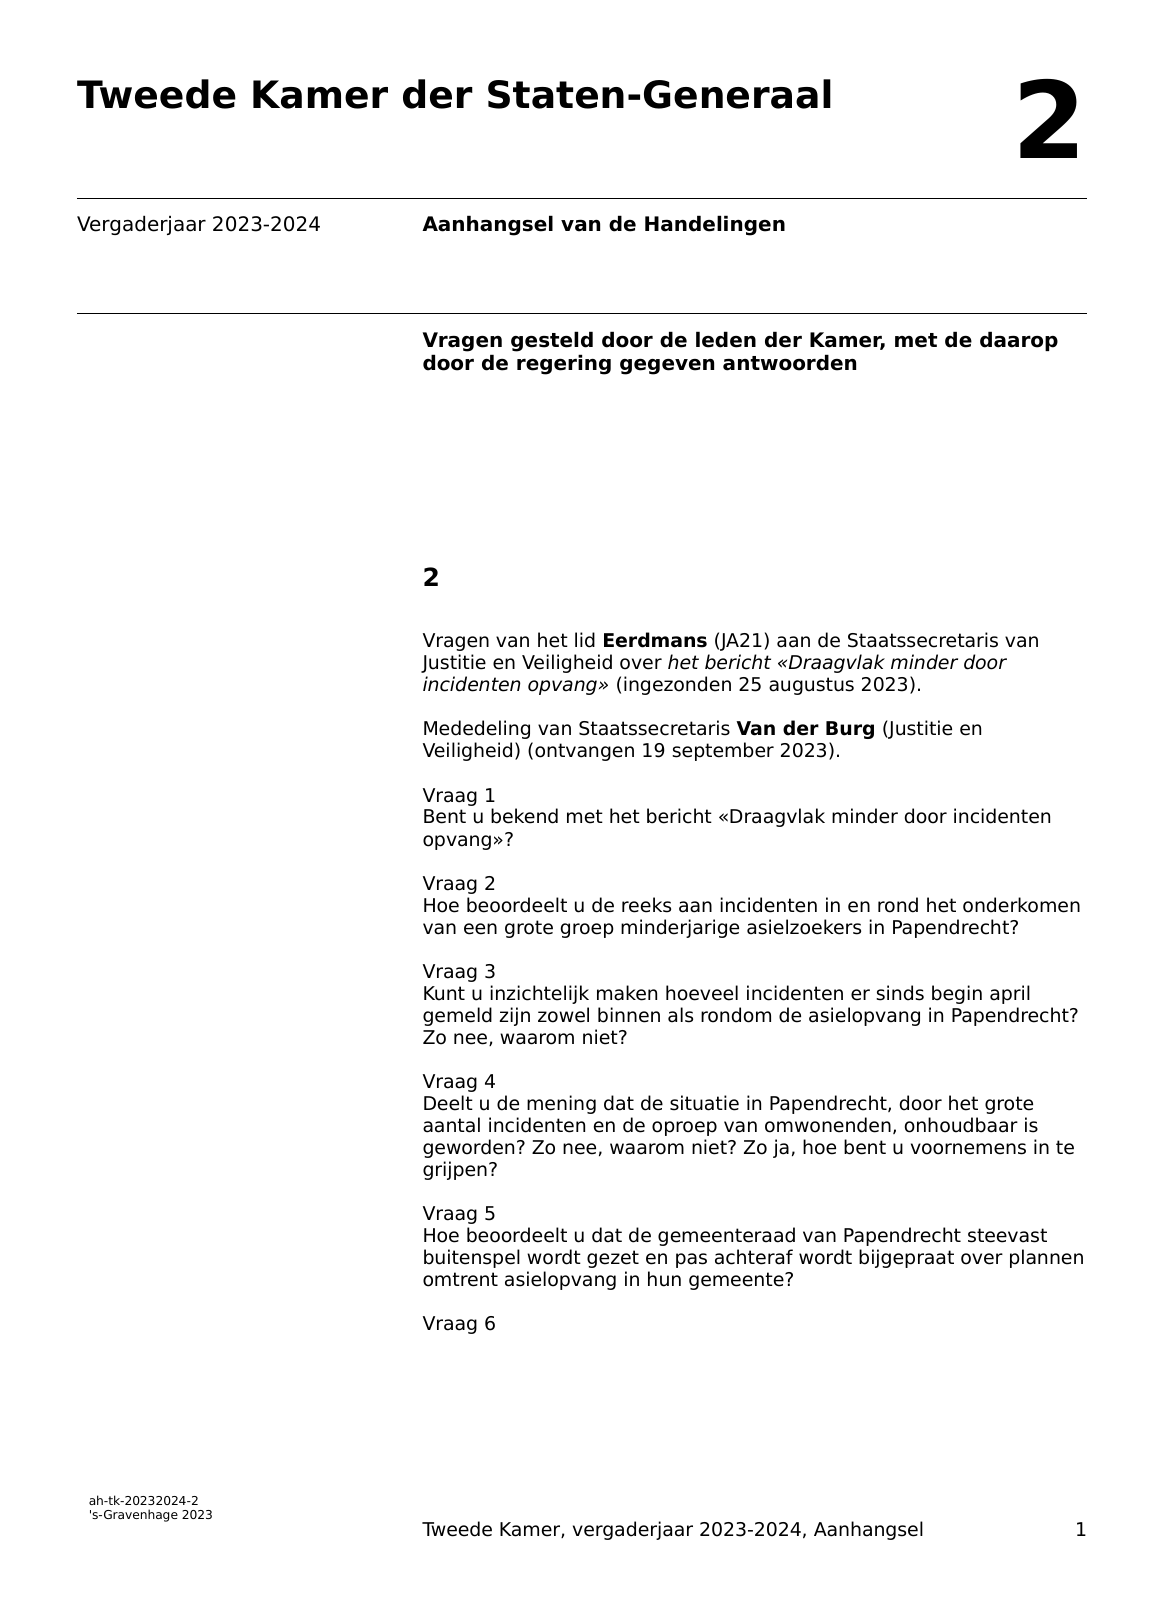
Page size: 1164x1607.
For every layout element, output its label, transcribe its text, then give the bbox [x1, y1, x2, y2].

text Hoe beoordeelt u de reeks aan incidenten in en rond het onderkomen van een grote groep minderjarige asielzoekers in Papendrecht? [422, 894, 1087, 938]
table_header 2 [886, 59, 1087, 198]
text 's-Gravenhage 2023 [88, 1508, 323, 1522]
text Vraag 1 [422, 784, 1087, 806]
text Vragen van het lid Eerdmans (JA21) aan de Staatssecretaris van Justitie en Veiligheid over het bericht «Draagvlak minder door incidenten opvang» (ingezonden 25 augustus 2023). [422, 630, 1087, 696]
table_cell Aanhangsel van de Handelingen [422, 199, 1087, 313]
text Vraag 4 [422, 1071, 1087, 1093]
table_cell Vergaderjaar 2023-2024 [77, 199, 422, 313]
text Bent u bekend met het bericht «Draagvlak minder door incidenten opvang»? [422, 806, 1087, 850]
text Vraag 6 [422, 1313, 1087, 1335]
table_header Tweede Kamer der Staten-Generaal [77, 59, 886, 198]
text Deelt u de mening dat de situatie in Papendrecht, door het grote aantal incidenten en de oproep van omwonenden, onhoudbaar is geworden? Zo nee, waarom niet? Zo ja, hoe bent u voornemens in te grijpen? [422, 1093, 1087, 1181]
text Hoe beoordeelt u dat de gemeenteraad van Papendrecht steevast buitenspel wordt gezet en pas achteraf wordt bijgepraat over plannen omtrent asielopvang in hun gemeente? [422, 1225, 1087, 1291]
text Kunt u inzichtelijk maken hoeveel incidenten er sinds begin april gemeld zijn zowel binnen als rondom de asielopvang in Papendrecht? Zo nee, waarom niet? [422, 983, 1087, 1049]
text Vraag 2 [422, 873, 1087, 894]
text 2 [422, 563, 1087, 592]
table_cell [77, 314, 422, 375]
text ah-tk-20232024-2 [88, 1494, 323, 1508]
text Vraag 3 [422, 961, 1087, 983]
text Vraag 5 [422, 1203, 1087, 1225]
table_cell Vragen gesteld door de leden der Kamer, met de daarop door de regering gegeven antwoorden [422, 314, 1087, 375]
text Mededeling van Staatssecretaris Van der Burg (Justitie en Veiligheid) (ontvangen 19 september 2023). [422, 718, 1087, 762]
